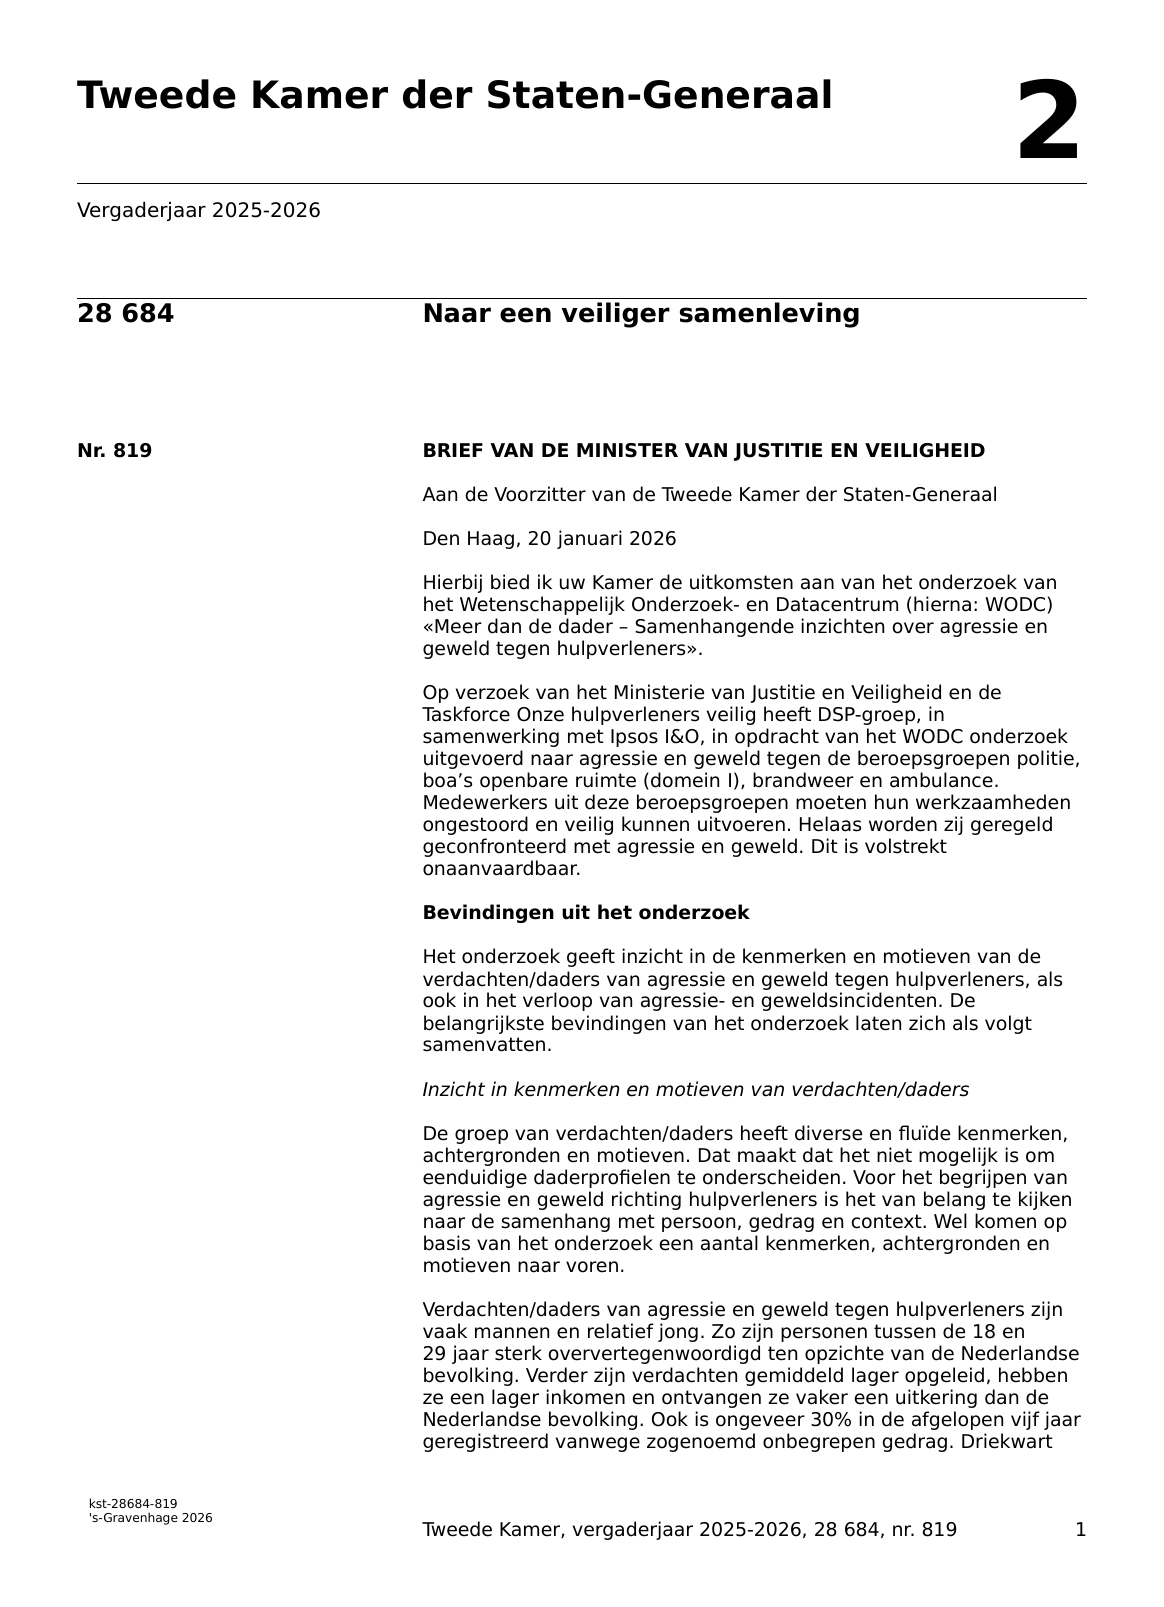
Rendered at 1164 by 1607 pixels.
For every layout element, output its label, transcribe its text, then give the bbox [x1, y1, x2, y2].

subtitle Nr. 819 BRIEF VAN DE MINISTER VAN JUSTITIE EN VEILIGHEID [77, 440, 1087, 462]
text Den Haag, 20 januari 2026 [422, 528, 1087, 550]
table_cell Vergaderjaar 2025-2026 [77, 184, 1087, 298]
text De groep van verdachten/daders heeft diverse en fluïde kenmerken, achtergronden en motieven. Dat maakt dat het niet mogelijk is om eenduidige daderprofielen te onderscheiden. Voor het begrijpen van agressie en geweld richting hulpverleners is het van belang te kijken naar de samenhang met persoon, gedrag en context. Wel komen op basis van het onderzoek een aantal kenmerken, achtergronden en motieven naar voren. [422, 1123, 1087, 1277]
text Op verzoek van het Ministerie van Justitie en Veiligheid en de Taskforce Onze hulpverleners veilig heeft DSP-groep, in samenwerking met Ipsos I&O, in opdracht van het WODC onderzoek uitgevoerd naar agressie en geweld tegen de beroepsgroepen politie, boa’s openbare ruimte (domein I), brandweer en ambulance. Medewerkers uit deze beroepsgroepen moeten hun werkzaamheden ongestoord en veilig kunnen uitvoeren. Helaas worden zij geregeld geconfronteerd met agressie en geweld. Dit is volstrekt onaanvaardbaar. [422, 682, 1087, 880]
text Hierbij bied ik uw Kamer de uitkomsten aan van het onderzoek van het Wetenschappelijk Onderzoek- en Datacentrum (hierna: WODC) «Meer dan de dader – Samenhangende inzichten over agressie en geweld tegen hulpverleners». [422, 572, 1087, 660]
table_header 2 [886, 59, 1087, 183]
table_header Tweede Kamer der Staten-Generaal [77, 59, 886, 183]
subtitle Bevindingen uit het onderzoek [422, 902, 1087, 924]
text Verdachten/daders van agressie en geweld tegen hulpverleners zijn vaak mannen en relatief jong. Zo zijn personen tussen de 18 en 29 jaar sterk oververtegenwoordigd ten opzichte van de Nederlandse bevolking. Verder zijn verdachten gemiddeld lager opgeleid, hebben ze een lager inkomen en ontvangen ze vaker een uitkering dan de Nederlandse bevolking. Ook is ongeveer 30% in de afgelopen vijf jaar geregistreerd vanwege zogenoemd onbegrepen gedrag. Driekwart [422, 1299, 1087, 1453]
text 's-Gravenhage 2026 [88, 1511, 323, 1525]
text Het onderzoek geeft inzicht in de kenmerken en motieven van de verdachten/daders van agressie en geweld tegen hulpverleners, als ook in het verloop van agressie- en geweldsincidenten. De belangrijkste bevindingen van het onderzoek laten zich als volgt samenvatten. [422, 946, 1087, 1056]
subtitle 28 684 Naar een veiliger samenleving [77, 299, 1087, 329]
text kst-28684-819 [88, 1497, 323, 1511]
subtitle Inzicht in kenmerken en motieven van verdachten/daders [422, 1078, 1087, 1101]
text Aan de Voorzitter van de Tweede Kamer der Staten-Generaal [422, 484, 1087, 506]
